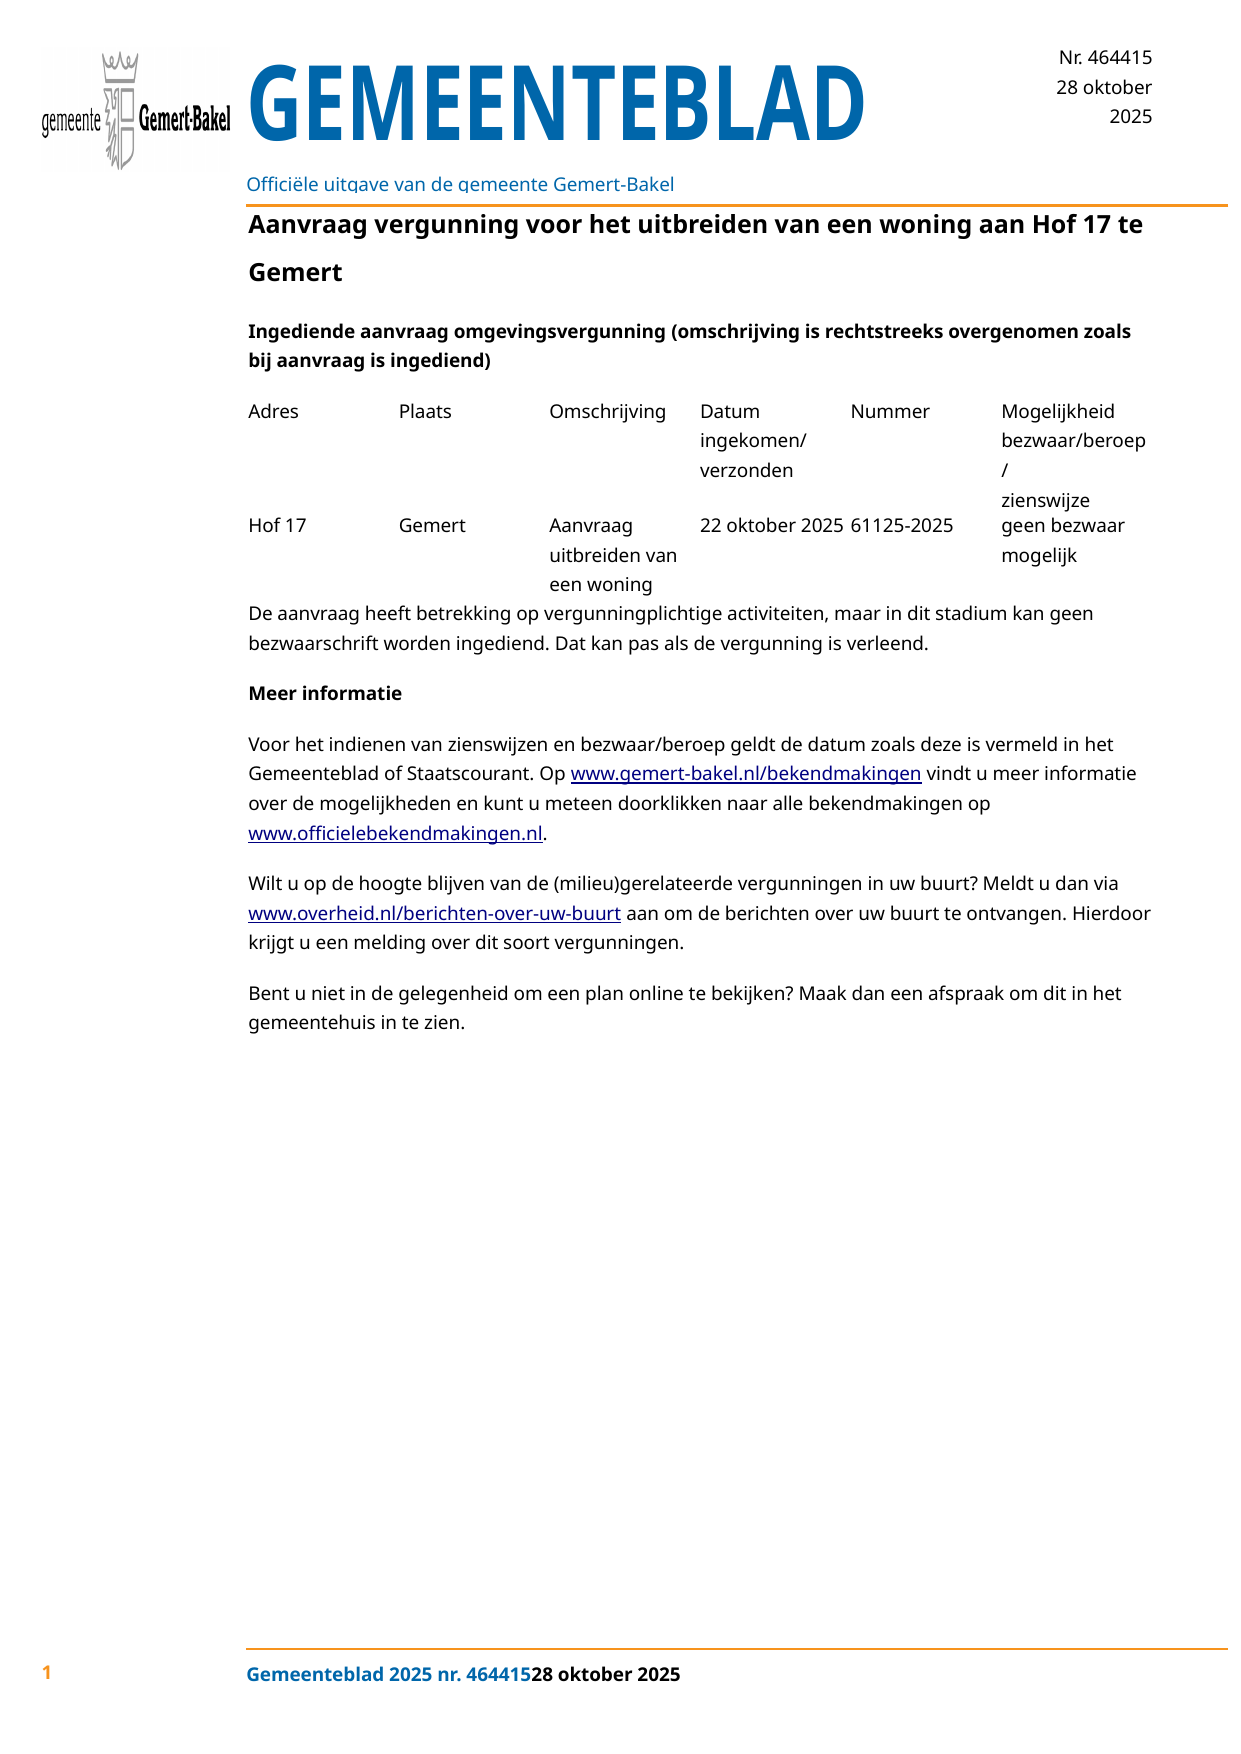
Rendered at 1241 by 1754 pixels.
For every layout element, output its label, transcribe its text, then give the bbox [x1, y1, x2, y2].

table_header Mogelijkheid bezwaar/beroep/ zienswijze [1001, 398, 1152, 512]
text Voor het indienen van zienswijzen en bezwaar/beroep geldt de datum zoals deze is vermeld in het Gemeenteblad of Staatscourant. Op www.gemert-bakel.nl/bekendmakingen vindt u meer informatie over de mogelijkheden en kunt u meteen doorklikken naar alle bekendmakingen op www.officielebekendmakingen.nl. [248, 731, 1152, 846]
table_cell geen bezwaar mogelijk [1001, 513, 1152, 597]
table_header Plaats [399, 398, 549, 512]
table_cell Hof 17 [248, 513, 398, 597]
text Bent u niet in de gelegenheid om een plan online te bekijken? Maak dan een afspraak om dit in het gemeentehuis in te zien. [248, 980, 1152, 1035]
table_header Datum ingekomen/ verzonden [700, 398, 850, 512]
text Ingediende aanvraag omgevingsvergunning (omschrijving is rechtstreeks overgenomen zoals bij aanvraag is ingediend) [248, 318, 1152, 373]
table_cell Aanvraag uitbreiden van een woning [549, 513, 700, 597]
table_cell 61125-2025 [850, 513, 1001, 597]
text De aanvraag heeft betrekking op vergunningplichtige activiteiten, maar in dit stadium kan geen bezwaarschrift worden ingediend. Dat kan pas als de vergunning is verleend. [248, 601, 1152, 656]
picture [41, 47, 231, 172]
text Meer informatie [248, 681, 1152, 706]
table_cell 22 oktober 2025 [700, 513, 850, 597]
text Aanvraag vergunning voor het uitbreiden van een woning aan Hof 17 te Gemert [248, 207, 1152, 288]
text Wilt u op de hoogte blijven van de (milieu)gerelateerde vergunningen in uw buurt? Meldt u dan via www.overheid.nl/berichten-over-uw-buurt aan om de berichten over uw buurt te ontvangen. Hierdoor krijgt u een melding over dit soort vergunningen. [248, 870, 1152, 955]
table_header Omschrijving [549, 398, 700, 512]
table_cell Gemert [399, 513, 549, 597]
table_header Adres [248, 398, 398, 512]
table_header Nummer [850, 398, 1001, 512]
